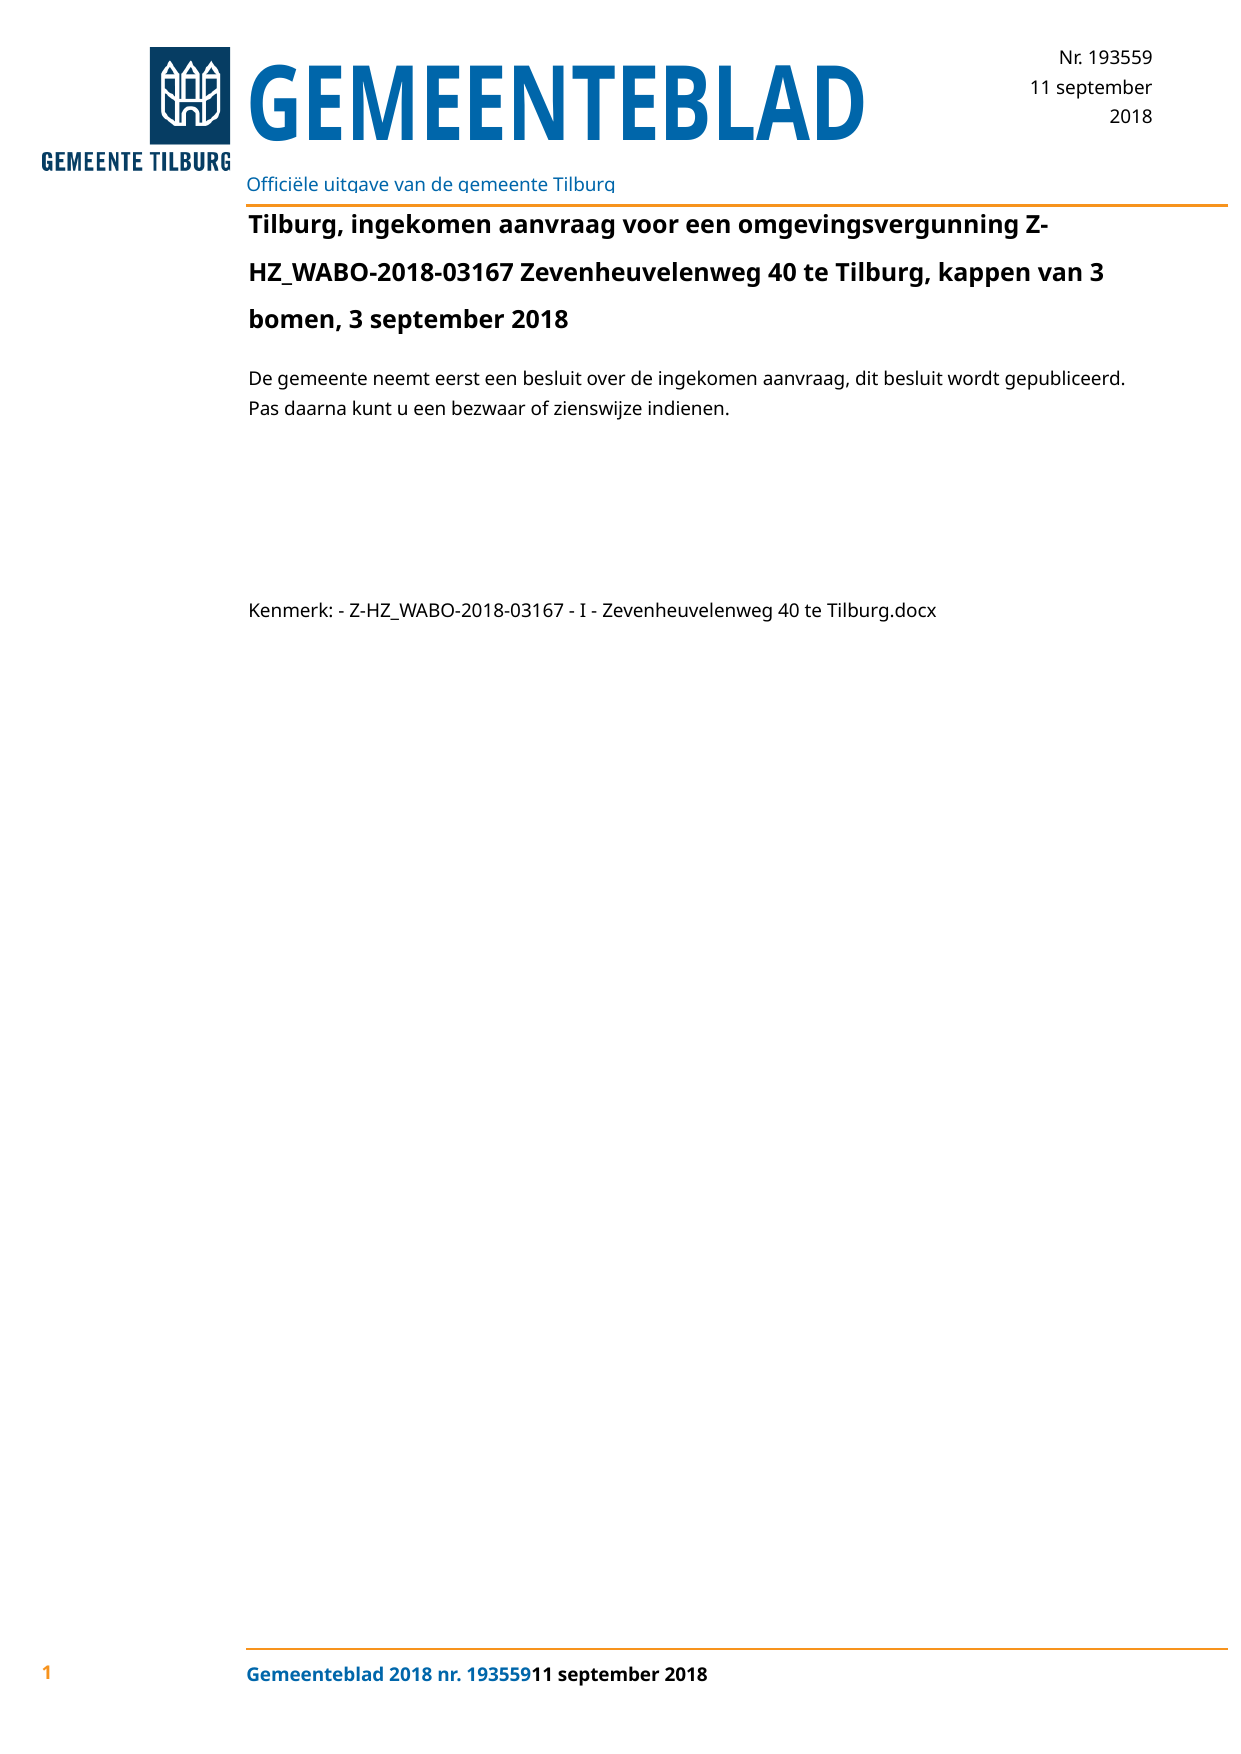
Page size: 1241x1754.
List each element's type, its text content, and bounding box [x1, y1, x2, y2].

text Kenmerk: - Z-HZ_WABO-2018-03167 - I - Zevenheuvelenweg 40 te Tilburg.docx [248, 597, 1152, 622]
text De gemeente neemt eerst een besluit over de ingekomen aanvraag, dit besluit wordt gepubliceerd. Pas daarna kunt u een bezwaar of zienswijze indienen. [248, 366, 1152, 421]
text Tilburg, ingekomen aanvraag voor een omgevingsvergunning Z-HZ_WABO-2018-03167 Zevenheuvelenweg 40 te Tilburg, kappen van 3 bomen, 3 september 2018 [248, 207, 1152, 336]
picture [41, 47, 231, 172]
